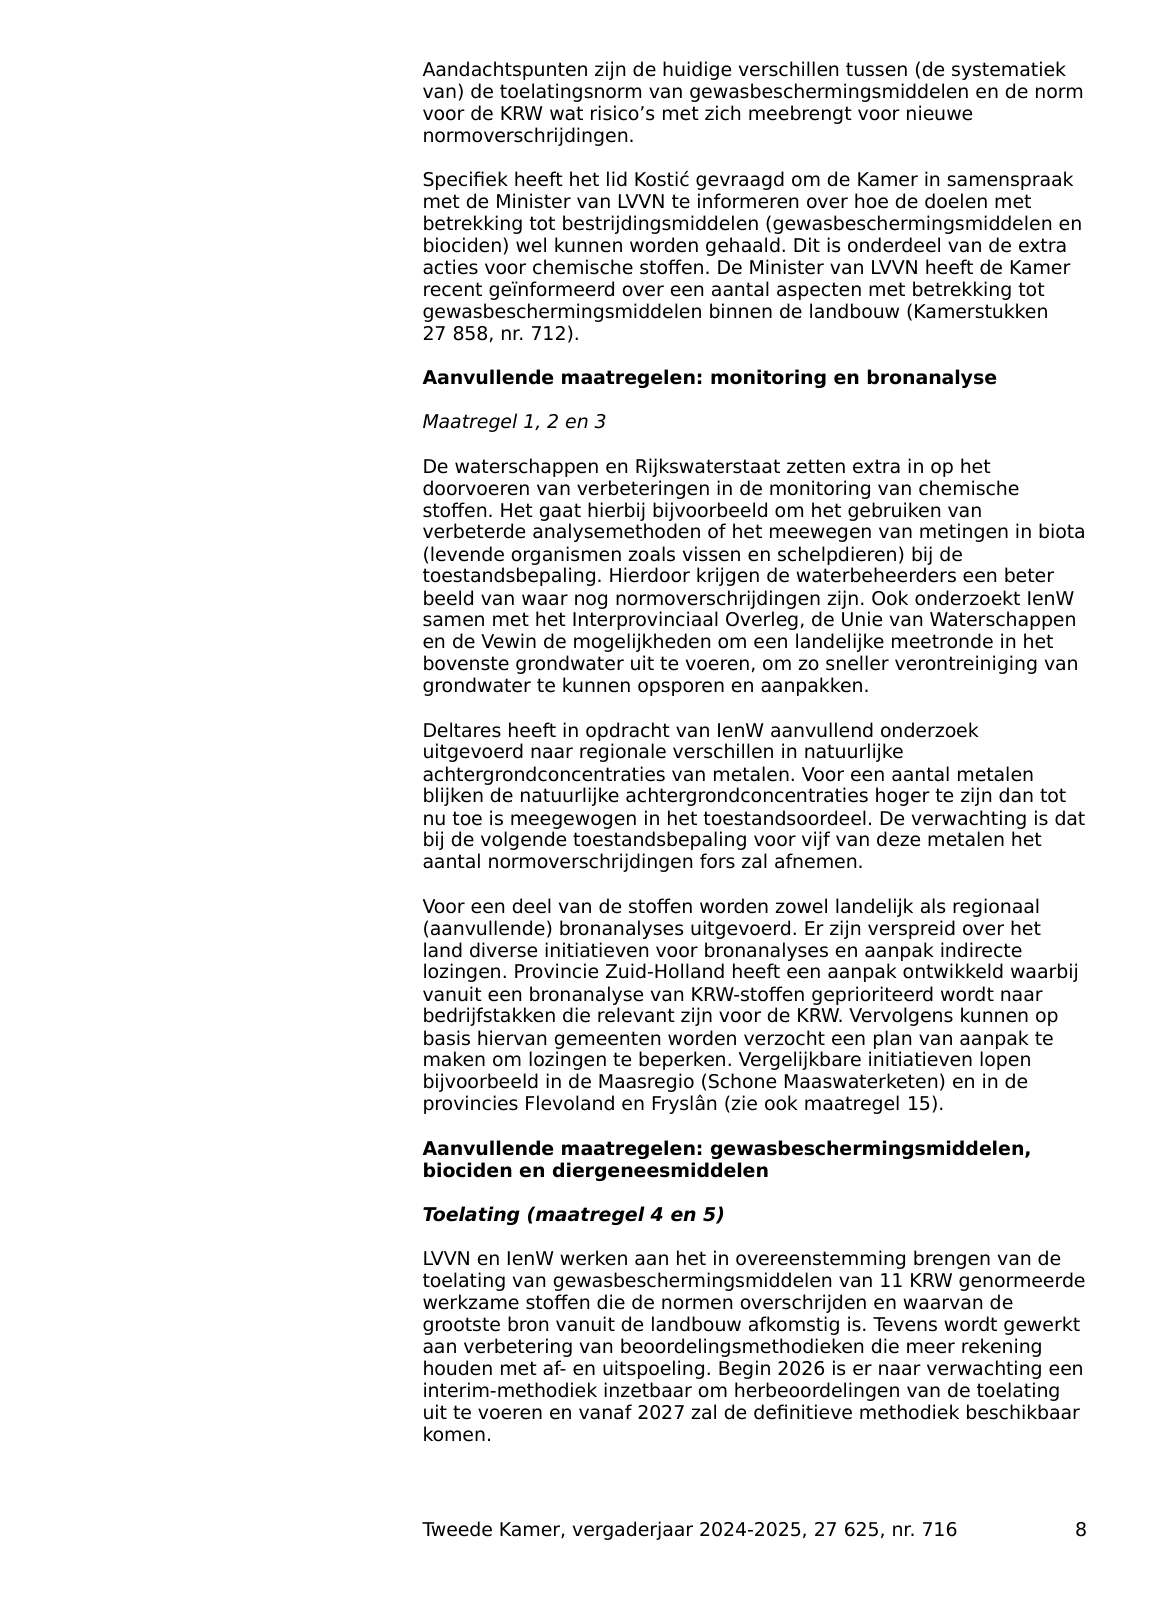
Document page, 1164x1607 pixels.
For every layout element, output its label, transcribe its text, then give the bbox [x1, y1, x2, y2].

text Voor een deel van de stoffen worden zowel landelijk als regionaal (aanvullende) bronanalyses uitgevoerd. Er zijn verspreid over het land diverse initiatieven voor bronanalyses en aanpak indirecte lozingen. Provincie Zuid-Holland heeft een aanpak ontwikkeld waarbij vanuit een bronanalyse van KRW-stoffen geprioriteerd wordt naar bedrijfstakken die relevant zijn voor de KRW. Vervolgens kunnen op basis hiervan gemeenten worden verzocht een plan van aanpak te maken om lozingen te beperken. Vergelijkbare initiatieven lopen bijvoorbeeld in de Maasregio (Schone Maaswaterketen) en in de provincies Flevoland en Fryslân (zie ook maatregel 15). [422, 896, 1087, 1115]
subtitle Toelating (maatregel 4 en 5) [422, 1204, 1087, 1226]
text Deltares heeft in opdracht van IenW aanvullend onderzoek uitgevoerd naar regionale verschillen in natuurlijke achtergrondconcentraties van metalen. Voor een aantal metalen blijken de natuurlijke achtergrondconcentraties hoger te zijn dan tot nu toe is meegewogen in het toestandsoordeel. De verwachting is dat bij de volgende toestandsbepaling voor vijf van deze metalen het aantal normoverschrijdingen fors zal afnemen. [422, 719, 1087, 873]
subtitle Aanvullende maatregelen: gewasbeschermingsmiddelen, biociden en diergeneesmiddelen [422, 1137, 1087, 1181]
text LVVN en IenW werken aan het in overeenstemming brengen van de toelating van gewasbeschermingsmiddelen van 11 KRW genormeerde werkzame stoffen die de normen overschrijden en waarvan de grootste bron vanuit de landbouw afkomstig is. Tevens wordt gewerkt aan verbetering van beoordelingsmethodieken die meer rekening houden met af- en uitspoeling. Begin 2026 is er naar verwachting een interim-methodiek inzetbaar om herbeoordelingen van de toelating uit te voeren en vanaf 2027 zal de definitieve methodiek beschikbaar komen. [422, 1248, 1087, 1446]
subtitle Aanvullende maatregelen: monitoring en bronanalyse [422, 367, 1087, 389]
text De waterschappen en Rijkswaterstaat zetten extra in op het doorvoeren van verbeteringen in de monitoring van chemische stoffen. Het gaat hierbij bijvoorbeeld om het gebruiken van verbeterde analysemethoden of het meewegen van metingen in biota (levende organismen zoals vissen en schelpdieren) bij de toestandsbepaling. Hierdoor krijgen de waterbeheerders een beter beeld van waar nog normoverschrijdingen zijn. Ook onderzoekt IenW samen met het Interprovinciaal Overleg, de Unie van Waterschappen en de Vewin de mogelijkheden om een landelijke meetronde in het bovenste grondwater uit te voeren, om zo sneller verontreiniging van grondwater te kunnen opsporen en aanpakken. [422, 456, 1087, 697]
subtitle Maatregel 1, 2 en 3 [422, 411, 1087, 433]
text Specifiek heeft het lid Kostić gevraagd om de Kamer in samenspraak met de Minister van LVVN te informeren over hoe de doelen met betrekking tot bestrijdingsmiddelen (gewasbeschermingsmiddelen en biociden) wel kunnen worden gehaald. Dit is onderdeel van de extra acties voor chemische stoffen. De Minister van LVVN heeft de Kamer recent geïnformeerd over een aantal aspecten met betrekking tot gewasbeschermingsmiddelen binnen de landbouw (Kamerstukken 27 858, nr. 712). [422, 169, 1087, 345]
text Aandachtspunten zijn de huidige verschillen tussen (de systematiek van) de toelatingsnorm van gewasbeschermingsmiddelen en de norm voor de KRW wat risico’s met zich meebrengt voor nieuwe normoverschrijdingen. [422, 59, 1087, 147]
